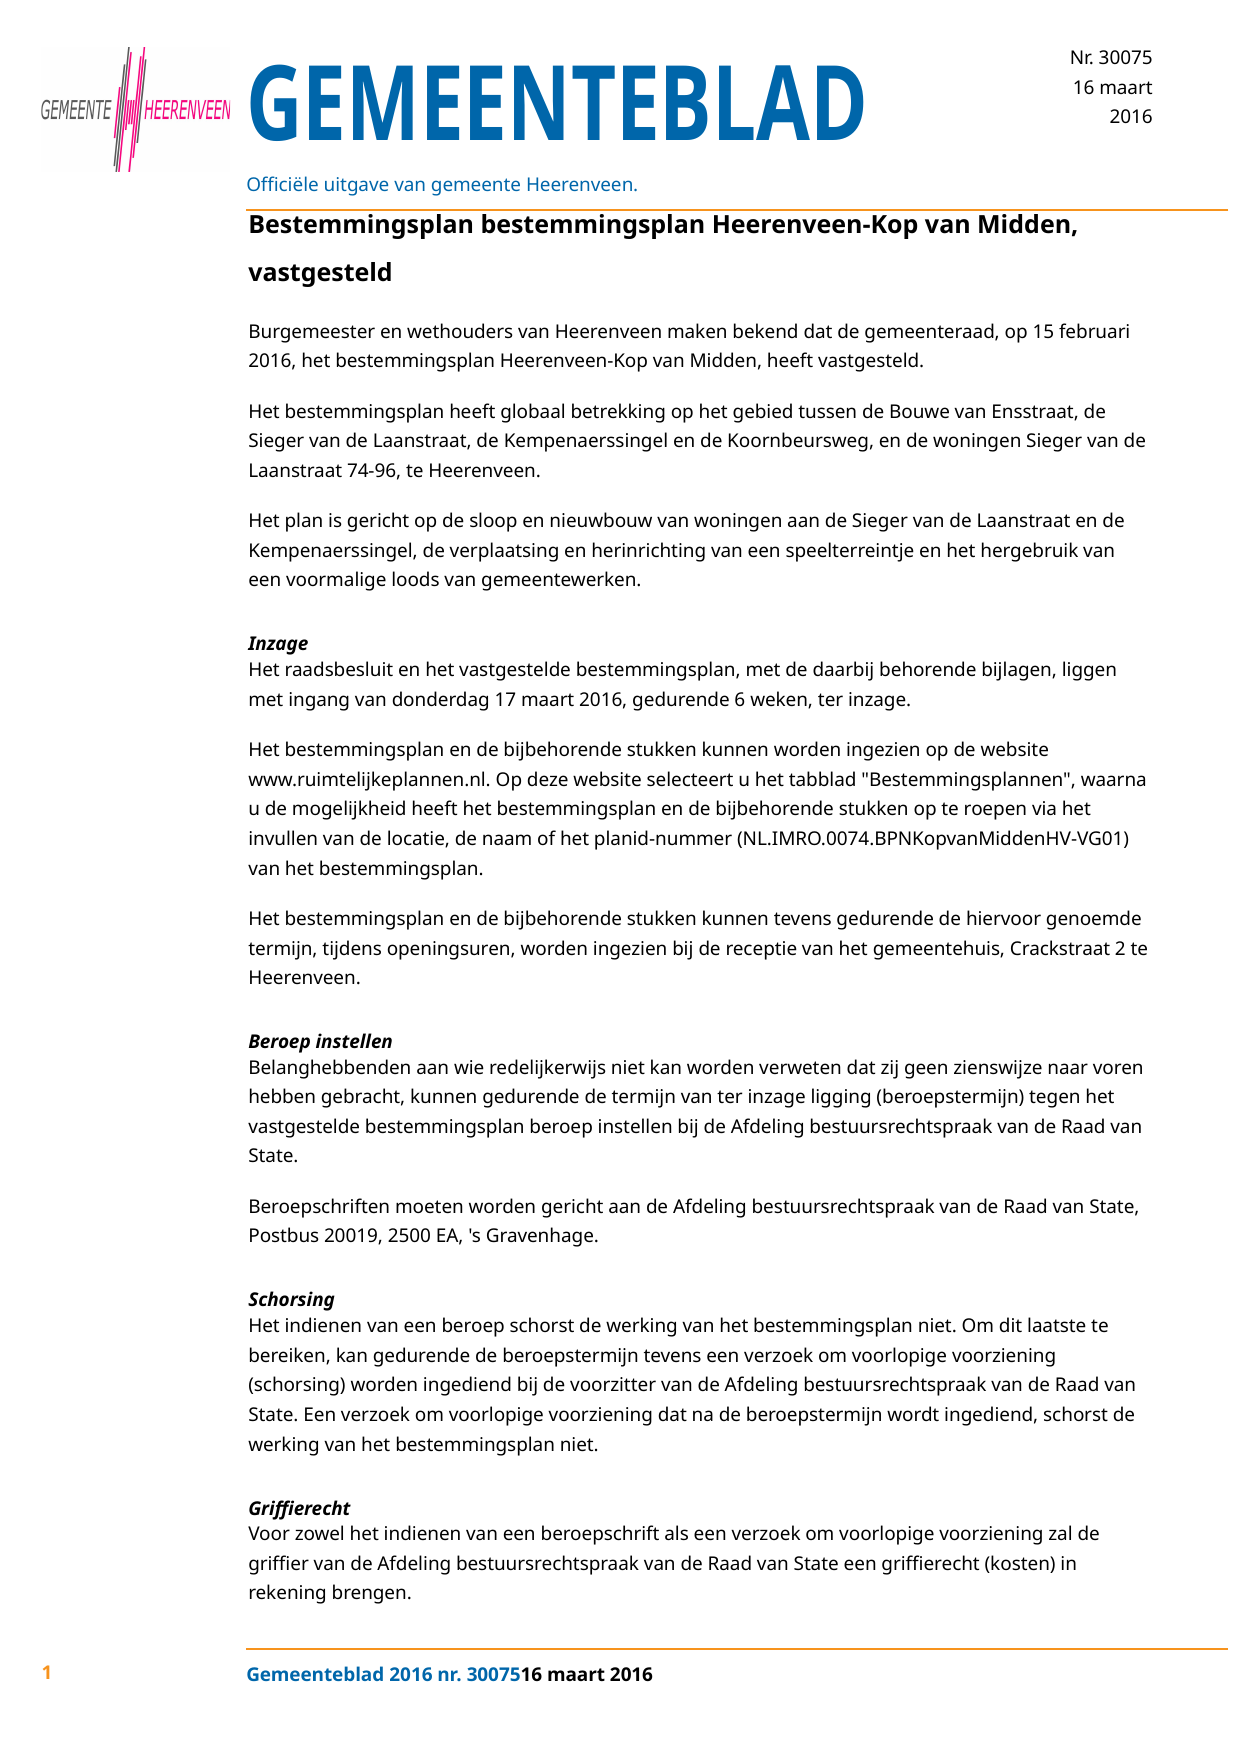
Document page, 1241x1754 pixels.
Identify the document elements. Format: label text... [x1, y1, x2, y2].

text Het bestemmingsplan heeft globaal betrekking op het gebied tussen de Bouwe van Ensstraat, de Sieger van de Laanstraat, de Kempenaerssingel en de Koornbeursweg, en de woningen Sieger van de Laanstraat 74-96, te Heerenveen. [248, 398, 1152, 483]
text Het indienen van een beroep schorst de werking van het bestemmingsplan niet. Om dit laatste te bereiken, kan gedurende de beroepstermijn tevens een verzoek om voorlopige voorziening (schorsing) worden ingediend bij de voorzitter van de Afdeling bestuursrechtspraak van de Raad van State. Een verzoek om voorlopige voorziening dat na de beroepstermijn wordt ingediend, schorst de werking van het bestemmingsplan niet. [248, 1312, 1152, 1456]
text Voor zowel het indienen van een beroepschrift als een verzoek om voorlopige voorziening zal de griffier van de Afdeling bestuursrechtspraak van de Raad van State een griffierecht (kosten) in rekening brengen. [248, 1520, 1152, 1605]
text Bestemmingsplan bestemmingsplan Heerenveen-Kop van Midden, vastgesteld [248, 211, 1152, 288]
text Burgemeester en wethouders van Heerenveen maken bekend dat de gemeenteraad, op 15 februari 2016, het bestemmingsplan Heerenveen-Kop van Midden, heeft vastgesteld. [248, 318, 1152, 373]
text Belanghebbenden aan wie redelijkerwijs niet kan worden verweten dat zij geen zienswijze naar voren hebben gebracht, kunnen gedurende de termijn van ter inzage ligging (beroepstermijn) tegen het vastgestelde bestemmingsplan beroep instellen bij de Afdeling bestuursrechtspraak van de Raad van State. [248, 1054, 1152, 1168]
text Het bestemmingsplan en de bijbehorende stukken kunnen worden ingezien op de website www.ruimtelijkeplannen.nl. Op deze website selecteert u het tabblad "Bestemmingsplannen", waarna u de mogelijkheid heeft het bestemmingsplan en de bijbehorende stukken op te roepen via het invullen van de locatie, de naam of het planid-nummer (NL.IMRO.0074.BPNKopvanMiddenHV‐VG01) van het bestemmingsplan. [248, 736, 1152, 880]
text Het raadsbesluit en het vastgestelde bestemmingsplan, met de daarbij behorende bijlagen, liggen met ingang van donderdag 17 maart 2016, gedurende 6 weken, ter inzage. [248, 656, 1152, 712]
text Inzage [248, 631, 1152, 656]
text Het bestemmingsplan en de bijbehorende stukken kunnen tevens gedurende de hiervoor genoemde termijn, tijdens openingsuren, worden ingezien bij de receptie van het gemeentehuis, Crackstraat 2 te Heerenveen. [248, 905, 1152, 990]
text Griffierecht [248, 1495, 1152, 1520]
text Beroep instellen [248, 1028, 1152, 1054]
text Beroepschriften moeten worden gericht aan de Afdeling bestuursrechtspraak van de Raad van State, Postbus 20019, 2500 EA, 's Gravenhage. [248, 1193, 1152, 1248]
text Schorsing [248, 1287, 1152, 1312]
picture [41, 47, 231, 172]
text Het plan is gericht op de sloop en nieuwbouw van woningen aan de Sieger van de Laanstraat en de Kempenaerssingel, de verplaatsing en herinrichting van een speelterreintje en het hergebruik van een voormalige loods van gemeentewerken. [248, 507, 1152, 592]
